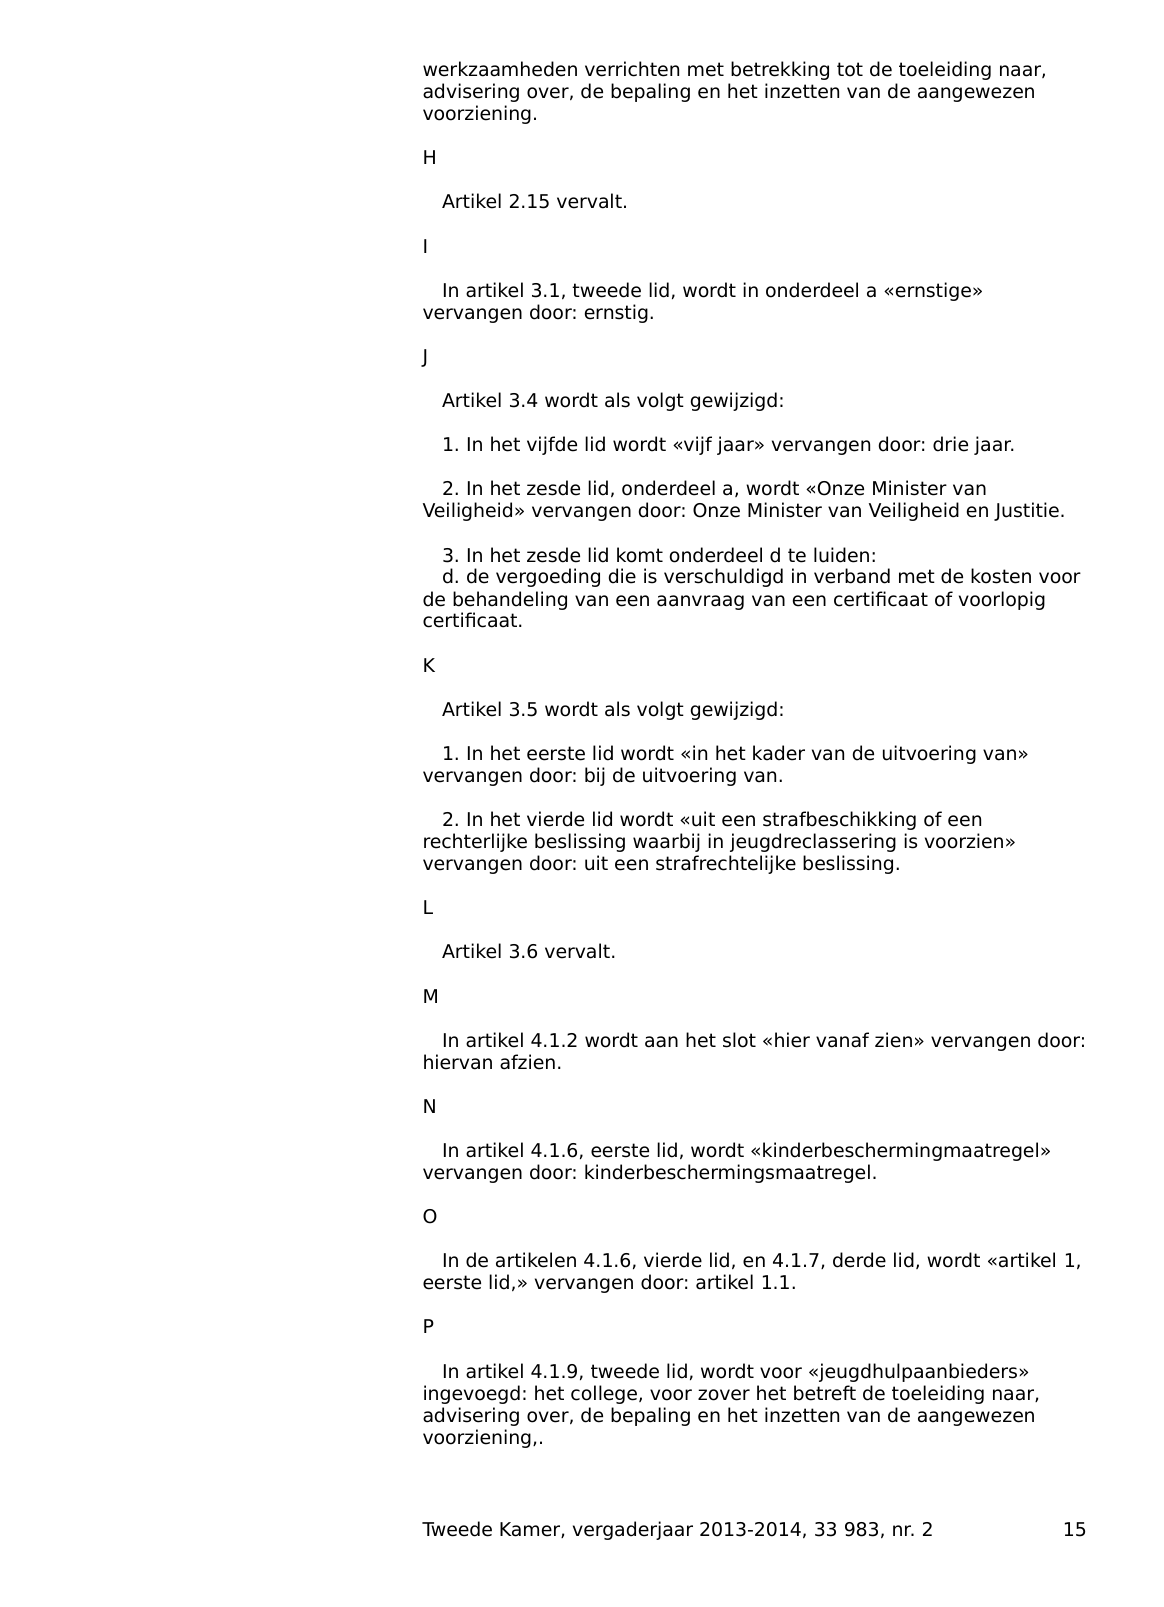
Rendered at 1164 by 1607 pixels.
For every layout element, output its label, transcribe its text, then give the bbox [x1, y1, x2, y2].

text In artikel 3.1, tweede lid, wordt in onderdeel a «ernstige» vervangen door: ernstig. [422, 280, 1087, 324]
text H [422, 147, 1087, 169]
text L [422, 897, 1087, 919]
text M [422, 986, 1087, 1007]
text werkzaamheden verrichten met betrekking tot de toeleiding naar, advisering over, de bepaling en het inzetten van de aangewezen voorziening. [422, 59, 1087, 125]
text 1. In het eerste lid wordt «in het kader van de uitvoering van» vervangen door: bij de uitvoering van. [422, 743, 1087, 787]
text 2. In het vierde lid wordt «uit een strafbeschikking of een rechterlijke beslissing waarbij in jeugdreclassering is voorzien» vervangen door: uit een strafrechtelijke beslissing. [422, 809, 1087, 875]
text 2. In het zesde lid, onderdeel a, wordt «Onze Minister van Veiligheid» vervangen door: Onze Minister van Veiligheid en Justitie. [422, 478, 1087, 522]
text In artikel 4.1.6, eerste lid, wordt «kinderbeschermingmaatregel» vervangen door: kinderbeschermingsmaatregel. [422, 1140, 1087, 1184]
text In artikel 4.1.2 wordt aan het slot «hier vanaf zien» vervangen door: hiervan afzien. [422, 1030, 1087, 1074]
text Artikel 3.4 wordt als volgt gewijzigd: [422, 390, 1087, 412]
text 3. In het zesde lid komt onderdeel d te luiden: [422, 544, 1087, 566]
text J [422, 346, 1087, 368]
text 1. In het vijfde lid wordt «vijf jaar» vervangen door: drie jaar. [422, 434, 1087, 456]
text I [422, 236, 1087, 257]
text P [422, 1316, 1087, 1338]
text K [422, 654, 1087, 677]
text Artikel 3.5 wordt als volgt gewijzigd: [422, 699, 1087, 721]
text Artikel 2.15 vervalt. [422, 191, 1087, 213]
text N [422, 1096, 1087, 1118]
text O [422, 1206, 1087, 1228]
text d. de vergoeding die is verschuldigd in verband met de kosten voor de behandeling van een aanvraag van een certificaat of voorlopig certificaat. [422, 566, 1087, 632]
text Artikel 3.6 vervalt. [422, 941, 1087, 963]
text In de artikelen 4.1.6, vierde lid, en 4.1.7, derde lid, wordt «artikel 1, eerste lid,» vervangen door: artikel 1.1. [422, 1250, 1087, 1294]
text In artikel 4.1.9, tweede lid, wordt voor «jeugdhulpaanbieders» ingevoegd: het college, voor zover het betreft de toeleiding naar, advisering over, de bepaling en het inzetten van de aangewezen voorziening,. [422, 1361, 1087, 1448]
